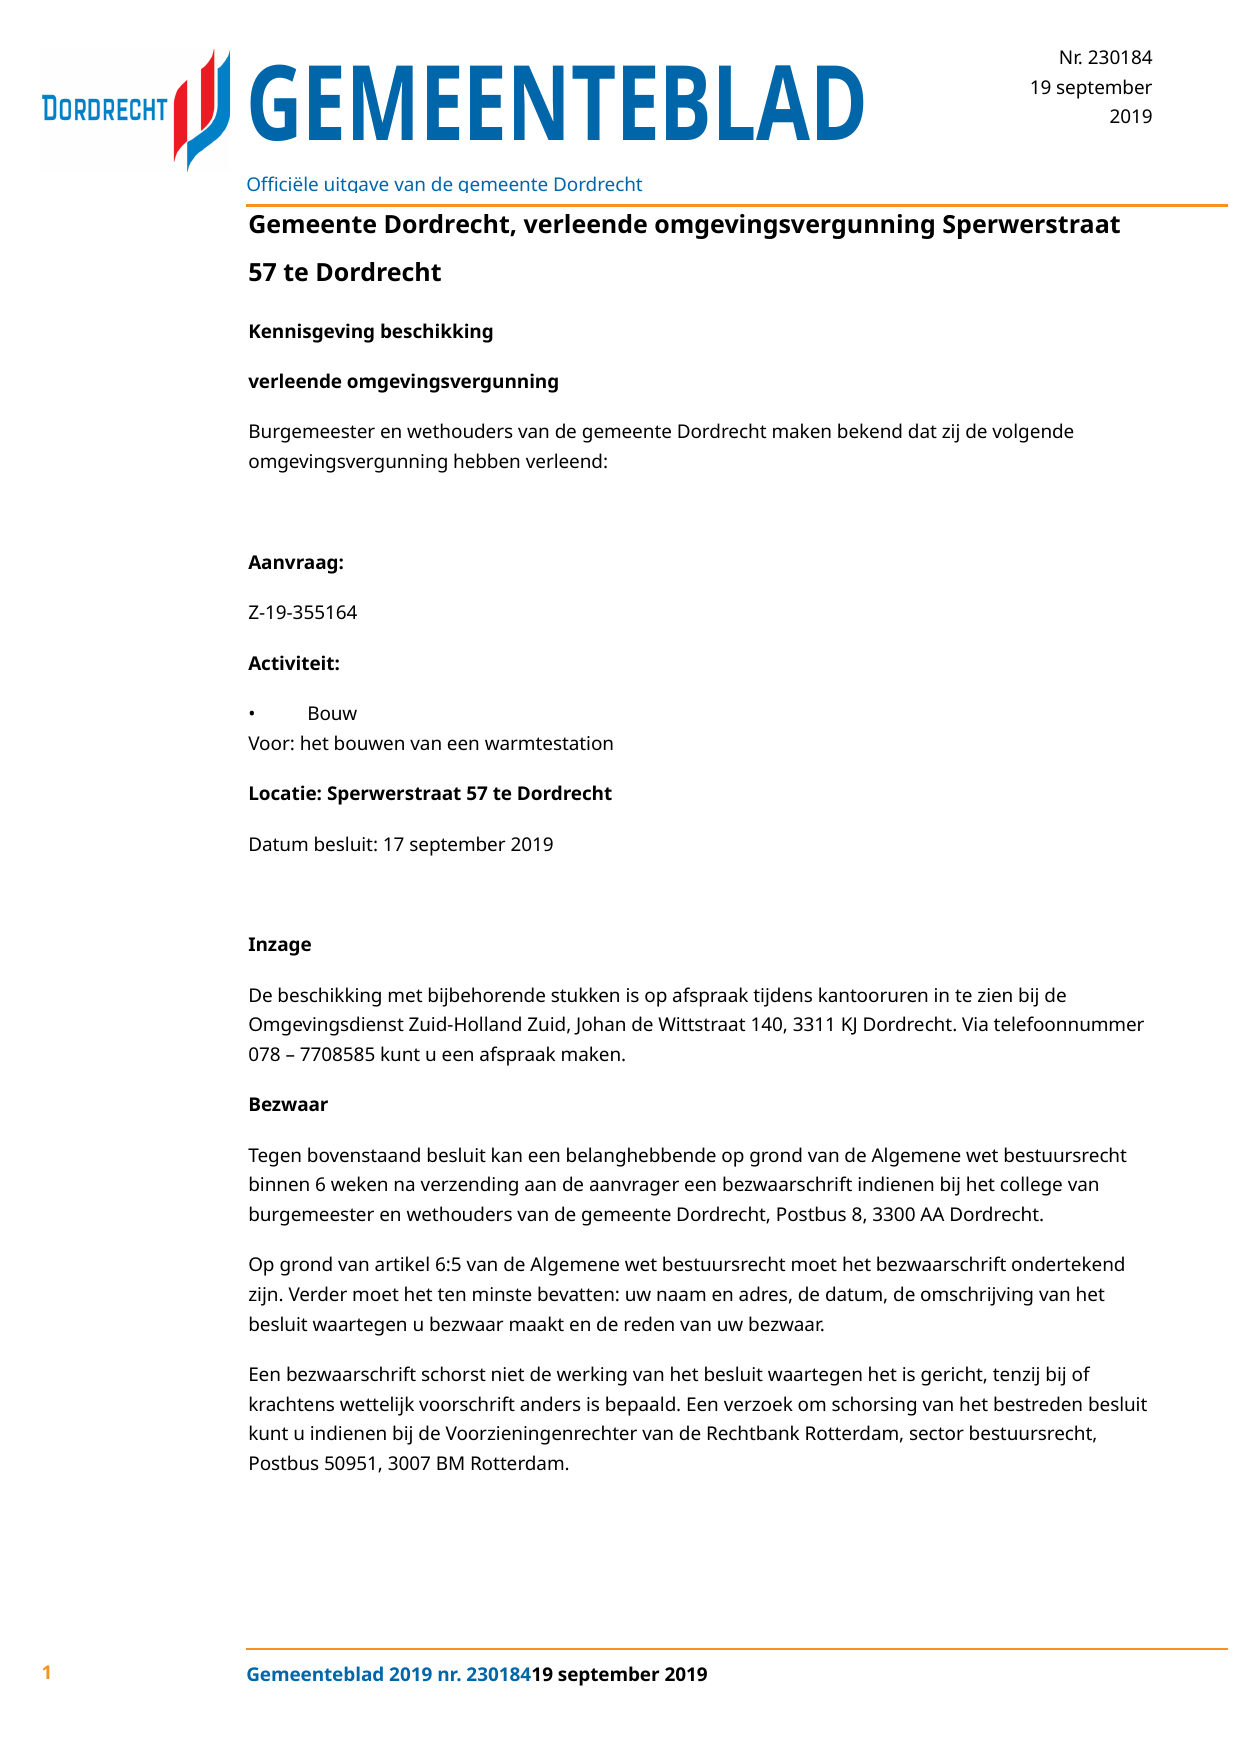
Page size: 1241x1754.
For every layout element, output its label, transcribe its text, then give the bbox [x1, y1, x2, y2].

text Locatie: Sperwerstraat 57 te Dordrecht [248, 780, 1152, 806]
list Bouw [248, 700, 1152, 726]
text De beschikking met bijbehorende stukken is op afspraak tijdens kantooruren in te zien bij de Omgevingsdienst Zuid-Holland Zuid, Johan de Wittstraat 140, 3311 KJ Dordrecht. Via telefoonnummer 078 – 7708585 kunt u een afspraak maken. [248, 982, 1152, 1067]
text Burgemeester en wethouders van de gemeente Dordrecht maken bekend dat zij de volgende omgevingsvergunning hebben verleend: [248, 419, 1152, 474]
text Gemeente Dordrecht, verleende omgevingsvergunning Sperwerstraat 57 te Dordrecht [248, 207, 1152, 288]
text Z-19-355164 [248, 599, 1152, 625]
picture [41, 47, 231, 172]
text Tegen bovenstaand besluit kan een belanghebbende op grond van de Algemene wet bestuursrecht binnen 6 weken na verzending aan de aanvrager een bezwaarschrift indienen bij het college van burgemeester en wethouders van de gemeente Dordrecht, Postbus 8, 3300 AA Dordrecht. [248, 1142, 1152, 1227]
text Kennisgeving beschikking [248, 318, 1152, 344]
text Bezwaar [248, 1092, 1152, 1117]
text verleende omgevingsvergunning [248, 368, 1152, 394]
text Aanvraag: [248, 549, 1152, 575]
text Een bezwaarschrift schorst niet de werking van het besluit waartegen het is gericht, tenzij bij of krachtens wettelijk voorschrift anders is bepaald. Een verzoek om schorsing van het bestreden besluit kunt u indienen bij de Voorzieningenrechter van de Rechtbank Rotterdam, sector bestuursrecht, Postbus 50951, 3007 BM Rotterdam. [248, 1361, 1152, 1476]
text Activiteit: [248, 650, 1152, 676]
text Voor: het bouwen van een warmtestation [248, 730, 1152, 756]
text Inzage [248, 932, 1152, 957]
text Op grond van artikel 6:5 van de Algemene wet bestuursrecht moet het bezwaarschrift ondertekend zijn. Verder moet het ten minste bevatten: uw naam en adres, de datum, de omschrijving van het besluit waartegen u bezwaar maakt en de reden van uw bezwaar. [248, 1252, 1152, 1337]
text Datum besluit: 17 september 2019 [248, 831, 1152, 857]
